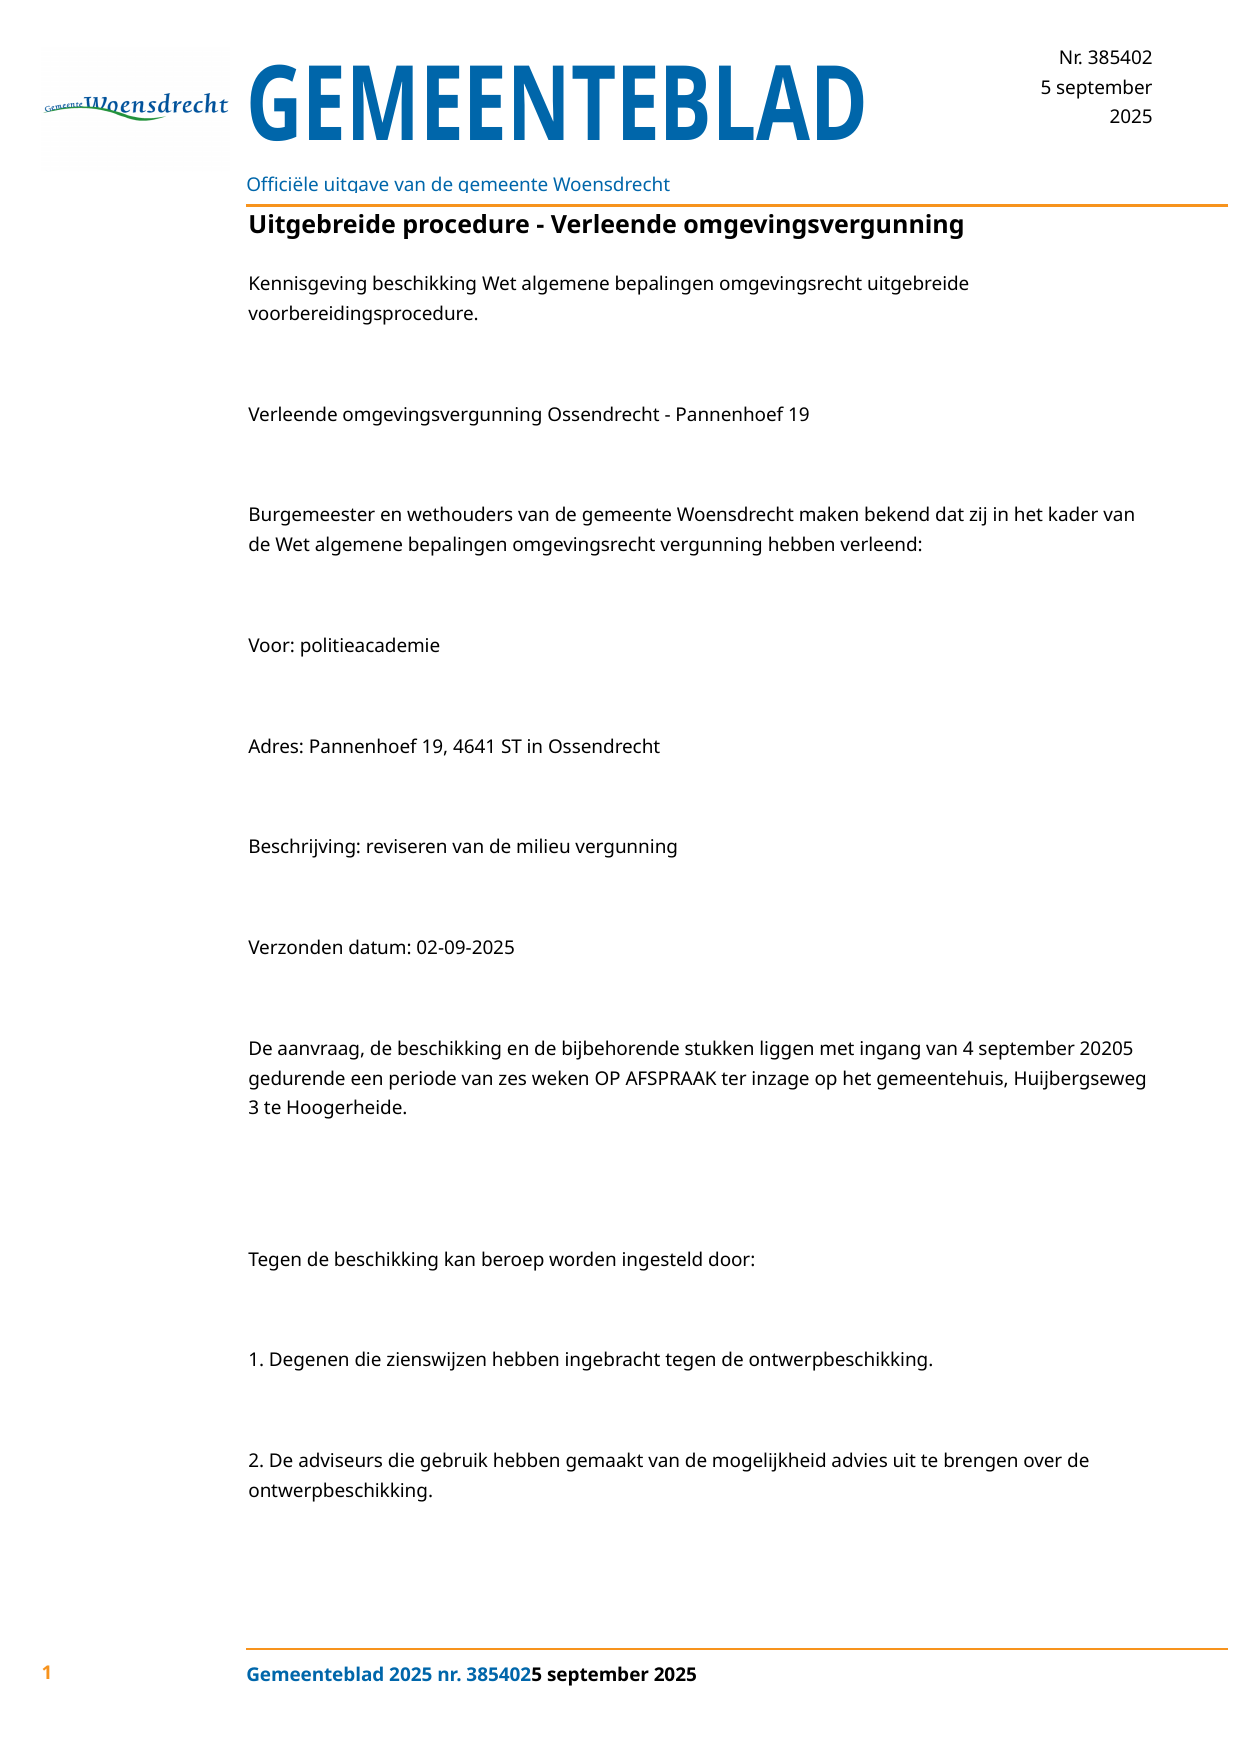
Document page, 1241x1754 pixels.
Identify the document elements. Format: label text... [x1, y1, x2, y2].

text Uitgebreide procedure - Verleende omgevingsvergunning [248, 207, 1152, 241]
text Adres: Pannenhoef 19, 4641 ST in Ossendrecht [248, 733, 1152, 758]
text Kennisgeving beschikking Wet algemene bepalingen omgevingsrecht uitgebreide voorbereidingsprocedure. [248, 270, 1152, 326]
text Verleende omgevingsvergunning Ossendrecht - Pannenhoef 19 [248, 401, 1152, 426]
text 2. De adviseurs die gebruik hebben gemaakt van de mogelijkheid advies uit te brengen over de ontwerpbeschikking. [248, 1447, 1152, 1503]
text Burgemeester en wethouders van de gemeente Woensdrecht maken bekend dat zij in het kader van de Wet algemene bepalingen omgevingsrecht vergunning hebben verleend: [248, 502, 1152, 557]
text Beschrijving: reviseren van de milieu vergunning [248, 834, 1152, 859]
text Verzonden datum: 02-09-2025 [248, 934, 1152, 960]
text Voor: politieacademie [248, 632, 1152, 658]
text 1. Degenen die zienswijzen hebben ingebracht tegen de ontwerpbeschikking. [248, 1347, 1152, 1372]
text De aanvraag, de beschikking en de bijbehorende stukken liggen met ingang van 4 september 20205 gedurende een periode van zes weken OP AFSPRAAK ter inzage op het gemeentehuis, Huijbergseweg 3 te Hoogerheide. [248, 1035, 1152, 1120]
text Tegen de beschikking kan beroep worden ingesteld door: [248, 1246, 1152, 1271]
picture [41, 47, 231, 172]
